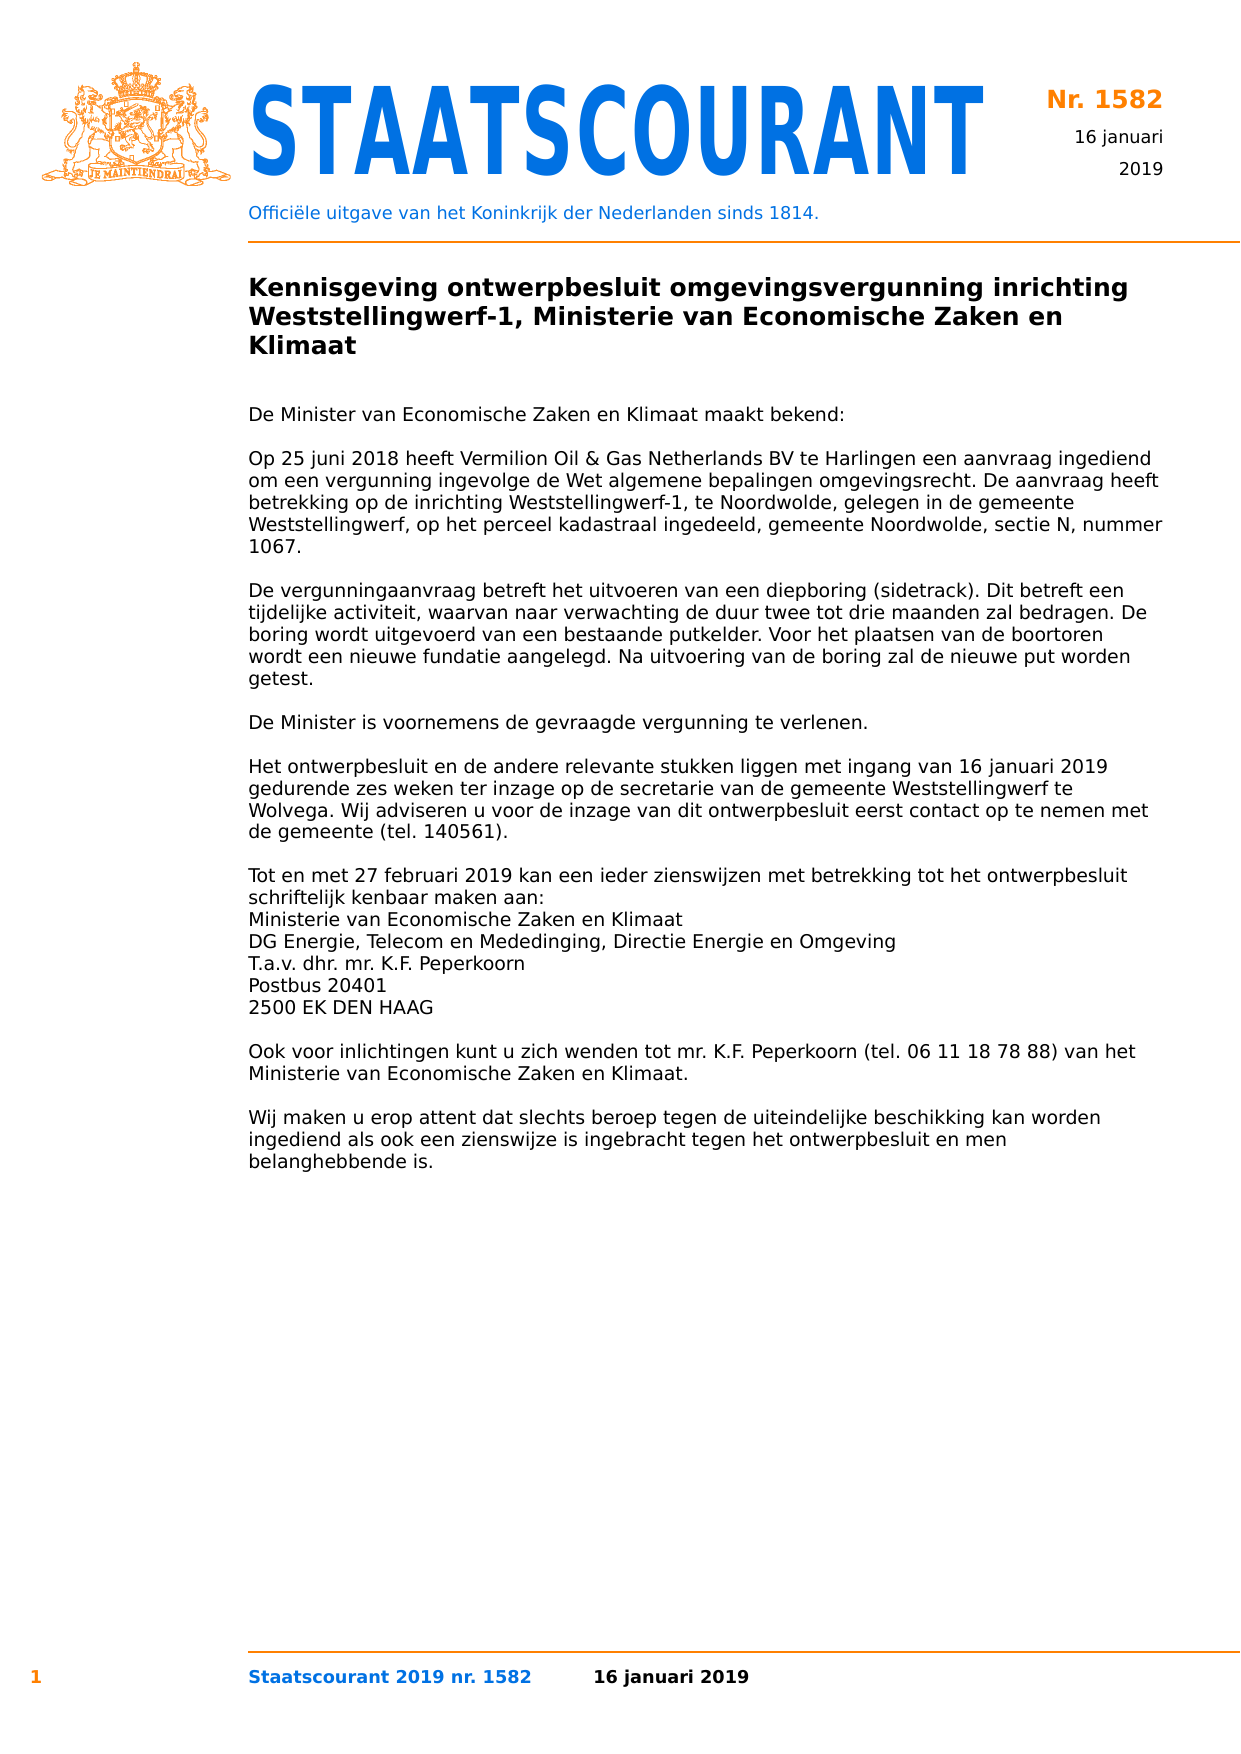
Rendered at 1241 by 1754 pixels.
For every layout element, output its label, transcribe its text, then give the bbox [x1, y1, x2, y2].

text De Minister van Economische Zaken en Klimaat maakt bekend: [248, 404, 1163, 426]
text Tot en met 27 februari 2019 kan een ieder zienswijzen met betrekking tot het ontwerpbesluit schriftelijk kenbaar maken aan: [248, 865, 1163, 909]
picture [41, 62, 231, 186]
text De Minister is voornemens de gevraagde vergunning te verlenen. [248, 712, 1163, 734]
text Het ontwerpbesluit en de andere relevante stukken liggen met ingang van 16 januari 2019 gedurende zes weken ter inzage op de secretarie van de gemeente Weststellingwerf te Wolvega. Wij adviseren u voor de inzage van dit ontwerpbesluit eerst contact op te nemen met de gemeente (tel. 140561). [248, 756, 1163, 843]
table_cell 2019 [998, 153, 1240, 203]
table_cell 16 januari [998, 121, 1240, 153]
table_header [25, 62, 248, 241]
table_header Nr. 1582 [998, 62, 1240, 121]
text 2500 EK DEN HAAG [248, 997, 1163, 1019]
text Postbus 20401 [248, 975, 1163, 997]
text Ook voor inlichtingen kunt u zich wenden tot mr. K.F. Peperkoorn (tel. 06 11 18 78 88) van het Ministerie van Economische Zaken en Klimaat. [248, 1041, 1163, 1085]
text Ministerie van Economische Zaken en Klimaat [248, 909, 1163, 931]
text De vergunningaanvraag betreft het uitvoeren van een diepboring (sidetrack). Dit betreft een tijdelijke activiteit, waarvan naar verwachting de duur twee tot drie maanden zal bedragen. De boring wordt uitgevoerd van een bestaande putkelder. Voor het plaatsen van de boortoren wordt een nieuwe fundatie aangelegd. Na uitvoering van de boring zal de nieuwe put worden getest. [248, 580, 1163, 690]
subtitle Kennisgeving ontwerpbesluit omgevingsvergunning inrichting Weststellingwerf-1, Ministerie van Economische Zaken en Klimaat [248, 273, 1163, 361]
text Wij maken u erop attent dat slechts beroep tegen de uiteindelijke beschikking kan worden ingediend als ook een zienswijze is ingebracht tegen het ontwerpbesluit en men belanghebbende is. [248, 1107, 1163, 1173]
text T.a.v. dhr. mr. K.F. Peperkoorn [248, 953, 1163, 975]
text DG Energie, Telecom en Mededinging, Directie Energie en Omgeving [248, 931, 1163, 953]
table_header STAATSCOURANT [248, 62, 998, 203]
text Op 25 juni 2018 heeft Vermilion Oil & Gas Netherlands BV te Harlingen een aanvraag ingediend om een vergunning ingevolge de Wet algemene bepalingen omgevingsrecht. De aanvraag heeft betrekking op de inrichting Weststellingwerf-1, te Noordwolde, gelegen in de gemeente Weststellingwerf, op het perceel kadastraal ingedeeld, gemeente Noordwolde, sectie N, nummer 1067. [248, 448, 1163, 558]
table_cell Officiële uitgave van het Koninkrijk der Nederlanden sinds 1814. [248, 203, 1240, 241]
